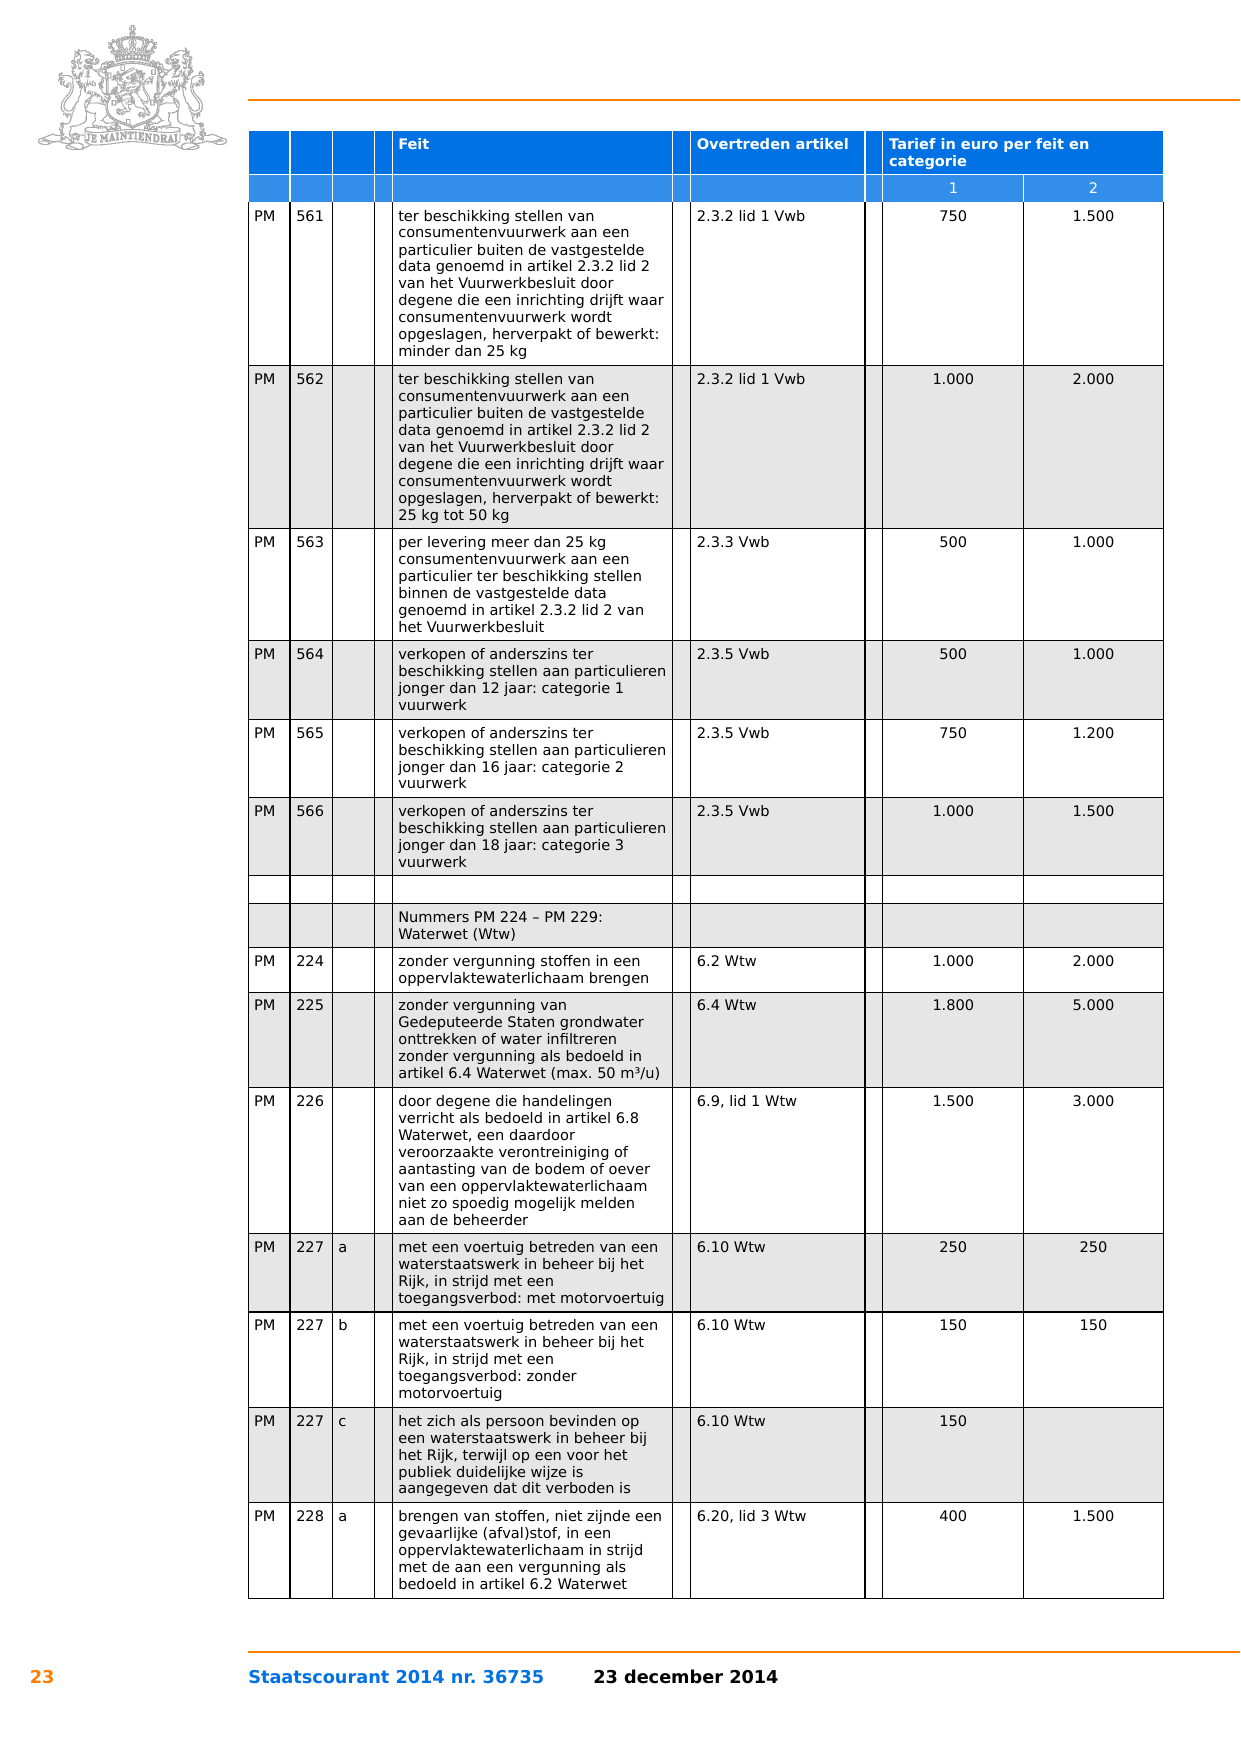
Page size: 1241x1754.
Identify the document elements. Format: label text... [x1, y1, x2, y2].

table_cell [375, 1313, 392, 1407]
table_cell 566 [291, 798, 332, 875]
table_cell 1 [883, 175, 1023, 202]
table_cell PM [249, 948, 289, 992]
table_cell b [333, 1313, 374, 1407]
table_cell PM [249, 993, 289, 1087]
table_cell 500 [883, 529, 1023, 640]
table_cell 1.800 [883, 993, 1023, 1087]
table_cell [866, 203, 882, 365]
table_cell 6.10 Wtw [691, 1313, 864, 1407]
table_cell [866, 1503, 882, 1597]
table_cell [866, 641, 882, 719]
picture [38, 25, 227, 150]
table_cell PM [249, 1088, 289, 1233]
table_cell Nummers PM 224 – PM 229: Waterwet (Wtw) [393, 904, 672, 947]
table_cell [866, 366, 882, 528]
table_cell [691, 904, 864, 947]
table_cell 1.500 [1024, 1503, 1163, 1597]
table_header [673, 131, 690, 174]
table_cell 400 [883, 1503, 1023, 1597]
table_cell [291, 904, 332, 947]
table_cell 150 [883, 1408, 1023, 1502]
table_cell [375, 1088, 392, 1233]
table_cell [866, 876, 882, 903]
table_cell [375, 366, 392, 528]
table_cell 6.4 Wtw [691, 993, 864, 1087]
table_cell [673, 203, 690, 365]
table_cell [673, 175, 690, 202]
table_cell [375, 720, 392, 797]
table_cell 1.500 [883, 1088, 1023, 1233]
table_cell [375, 876, 392, 903]
table_cell 561 [291, 203, 332, 365]
table_cell 750 [883, 203, 1023, 365]
table_cell [866, 1408, 882, 1502]
table_header [375, 131, 392, 174]
table_cell 6.9, lid 1 Wtw [691, 1088, 864, 1233]
table_header [291, 131, 332, 174]
table_cell [375, 1408, 392, 1502]
table_cell [673, 798, 690, 875]
table_cell [673, 720, 690, 797]
table_cell 227 [291, 1408, 332, 1502]
table_cell 2.000 [1024, 366, 1163, 528]
table_cell [375, 993, 392, 1087]
table_cell [866, 948, 882, 992]
table_cell [333, 798, 374, 875]
table_cell [249, 904, 289, 947]
table_cell [333, 366, 374, 528]
table_cell [291, 876, 332, 903]
table_cell [673, 366, 690, 528]
table_cell verkopen of anderszins ter beschikking stellen aan particulieren jonger dan 18 jaar: categorie 3 vuurwerk [393, 798, 672, 875]
table_cell 227 [291, 1313, 332, 1407]
table_cell 227 [291, 1234, 332, 1311]
table_cell [673, 641, 690, 719]
table_cell brengen van stoffen, niet zijnde een gevaarlijke (afval)stof, in een oppervlaktewaterlichaam in strijd met de aan een vergunning als bedoeld in artikel 6.2 Waterwet [393, 1503, 672, 1597]
table_header [866, 131, 882, 174]
table_cell [375, 203, 392, 365]
table_cell 1.500 [1024, 203, 1163, 365]
table_cell [883, 876, 1023, 903]
table_cell PM [249, 641, 289, 719]
table_cell 150 [883, 1313, 1023, 1407]
table_header Feit [393, 131, 672, 174]
table_cell [673, 1234, 690, 1311]
table_cell [1024, 904, 1163, 947]
table_cell [883, 904, 1023, 947]
table_cell [673, 529, 690, 640]
table_cell 225 [291, 993, 332, 1087]
table_cell [333, 720, 374, 797]
table_cell [673, 904, 690, 947]
table_cell [866, 529, 882, 640]
table_cell 6.20, lid 3 Wtw [691, 1503, 864, 1597]
table_cell 564 [291, 641, 332, 719]
table_cell c [333, 1408, 374, 1502]
table_cell [249, 175, 289, 202]
table_cell [333, 203, 374, 365]
table_cell het zich als persoon bevinden op een waterstaatswerk in beheer bij het Rijk, terwijl op een voor het publiek duidelijke wijze is aangegeven dat dit verboden is [393, 1408, 672, 1502]
table_cell PM [249, 366, 289, 528]
table_cell 500 [883, 641, 1023, 719]
table_cell [333, 1088, 374, 1233]
table_cell [333, 993, 374, 1087]
table_cell [375, 798, 392, 875]
table_header Tarief in euro per feit en categorie [883, 131, 1163, 174]
table_cell [1024, 876, 1163, 903]
table_cell 150 [1024, 1313, 1163, 1407]
table_cell PM [249, 1408, 289, 1502]
table_cell 5.000 [1024, 993, 1163, 1087]
table_cell 2 [1024, 175, 1163, 202]
table_cell [249, 876, 289, 903]
table_cell 224 [291, 948, 332, 992]
table_cell [375, 529, 392, 640]
table_cell verkopen of anderszins ter beschikking stellen aan particulieren jonger dan 16 jaar: categorie 2 vuurwerk [393, 720, 672, 797]
table_cell [375, 948, 392, 992]
table_cell [375, 1503, 392, 1597]
table_cell verkopen of anderszins ter beschikking stellen aan particulieren jonger dan 12 jaar: categorie 1 vuurwerk [393, 641, 672, 719]
table_cell [866, 904, 882, 947]
table_cell 2.3.2 lid 1 Vwb [691, 203, 864, 365]
table_cell 750 [883, 720, 1023, 797]
table_cell [673, 876, 690, 903]
table_cell [673, 1503, 690, 1597]
table_cell met een voertuig betreden van een waterstaatswerk in beheer bij het Rijk, in strijd met een toegangsverbod: met motorvoertuig [393, 1234, 672, 1311]
table_cell PM [249, 720, 289, 797]
table_cell a [333, 1234, 374, 1311]
table_cell 565 [291, 720, 332, 797]
table_cell 250 [1024, 1234, 1163, 1311]
table_cell [866, 175, 882, 202]
table_cell 1.000 [883, 798, 1023, 875]
table_cell [375, 641, 392, 719]
table_cell [866, 993, 882, 1087]
table_cell [393, 175, 672, 202]
table_cell 1.000 [1024, 529, 1163, 640]
table_cell 1.500 [1024, 798, 1163, 875]
table_cell [866, 720, 882, 797]
table_cell 1.000 [883, 366, 1023, 528]
table_cell 250 [883, 1234, 1023, 1311]
table_cell PM [249, 798, 289, 875]
table_cell zonder vergunning van Gedeputeerde Staten grondwater onttrekken of water infiltreren zonder vergunning als bedoeld in artikel 6.4 Waterwet (max. 50 m³/u) [393, 993, 672, 1087]
table_cell 2.3.5 Vwb [691, 641, 864, 719]
table_cell [375, 904, 392, 947]
table_cell 6.10 Wtw [691, 1408, 864, 1502]
table_header [333, 131, 374, 174]
table_cell 2.3.2 lid 1 Vwb [691, 366, 864, 528]
table_cell 2.3.5 Vwb [691, 798, 864, 875]
table_cell 1.000 [883, 948, 1023, 992]
table_cell [673, 993, 690, 1087]
table_cell [375, 1234, 392, 1311]
table_cell [291, 175, 332, 202]
table_cell 1.200 [1024, 720, 1163, 797]
table_cell [333, 529, 374, 640]
table_cell door degene die handelingen verricht als bedoeld in artikel 6.8 Waterwet, een daardoor veroorzaakte verontreiniging of aantasting van de bodem of oever van een oppervlaktewaterlichaam niet zo spoedig mogelijk melden aan de beheerder [393, 1088, 672, 1233]
table_cell [866, 1088, 882, 1233]
table_cell 226 [291, 1088, 332, 1233]
table_cell [673, 948, 690, 992]
table_cell [333, 904, 374, 947]
table_cell [393, 876, 672, 903]
table_cell PM [249, 203, 289, 365]
table_cell PM [249, 1503, 289, 1597]
table_cell [333, 948, 374, 992]
table_header [249, 131, 289, 174]
table_cell ter beschikking stellen van consumentenvuurwerk aan een particulier buiten de vastgestelde data genoemd in artikel 2.3.2 lid 2 van het Vuurwerkbesluit door degene die een inrichting drijft waar consumentenvuurwerk wordt opgeslagen, herverpakt of bewerkt: minder dan 25 kg [393, 203, 672, 365]
table_cell 563 [291, 529, 332, 640]
table_cell [673, 1313, 690, 1407]
table_cell 2.000 [1024, 948, 1163, 992]
table_cell [333, 641, 374, 719]
table_cell 6.2 Wtw [691, 948, 864, 992]
table_cell 562 [291, 366, 332, 528]
table_cell [691, 876, 864, 903]
table_cell 6.10 Wtw [691, 1234, 864, 1311]
table_cell 3.000 [1024, 1088, 1163, 1233]
table_cell PM [249, 1234, 289, 1311]
table_cell [691, 175, 864, 202]
table_cell [333, 175, 374, 202]
table_cell 1.000 [1024, 641, 1163, 719]
table_cell 2.3.5 Vwb [691, 720, 864, 797]
table_header Overtreden artikel [691, 131, 864, 174]
table_cell a [333, 1503, 374, 1597]
table_cell PM [249, 1313, 289, 1407]
table_cell met een voertuig betreden van een waterstaatswerk in beheer bij het Rijk, in strijd met een toegangsverbod: zonder motorvoertuig [393, 1313, 672, 1407]
table_cell [673, 1408, 690, 1502]
table_cell [866, 1313, 882, 1407]
table_cell [375, 175, 392, 202]
table_cell [673, 1088, 690, 1233]
table_cell per levering meer dan 25 kg consumentenvuurwerk aan een particulier ter beschikking stellen binnen de vastgestelde data genoemd in artikel 2.3.2 lid 2 van het Vuurwerkbesluit [393, 529, 672, 640]
table_cell [866, 798, 882, 875]
table_cell ter beschikking stellen van consumentenvuurwerk aan een particulier buiten de vastgestelde data genoemd in artikel 2.3.2 lid 2 van het Vuurwerkbesluit door degene die een inrichting drijft waar consumentenvuurwerk wordt opgeslagen, herverpakt of bewerkt: 25 kg tot 50 kg [393, 366, 672, 528]
table_cell 228 [291, 1503, 332, 1597]
table_cell zonder vergunning stoffen in een oppervlaktewaterlichaam brengen [393, 948, 672, 992]
table_cell PM [249, 529, 289, 640]
table_cell [1024, 1408, 1163, 1502]
table_cell [866, 1234, 882, 1311]
table_cell [333, 876, 374, 903]
table_cell 2.3.3 Vwb [691, 529, 864, 640]
